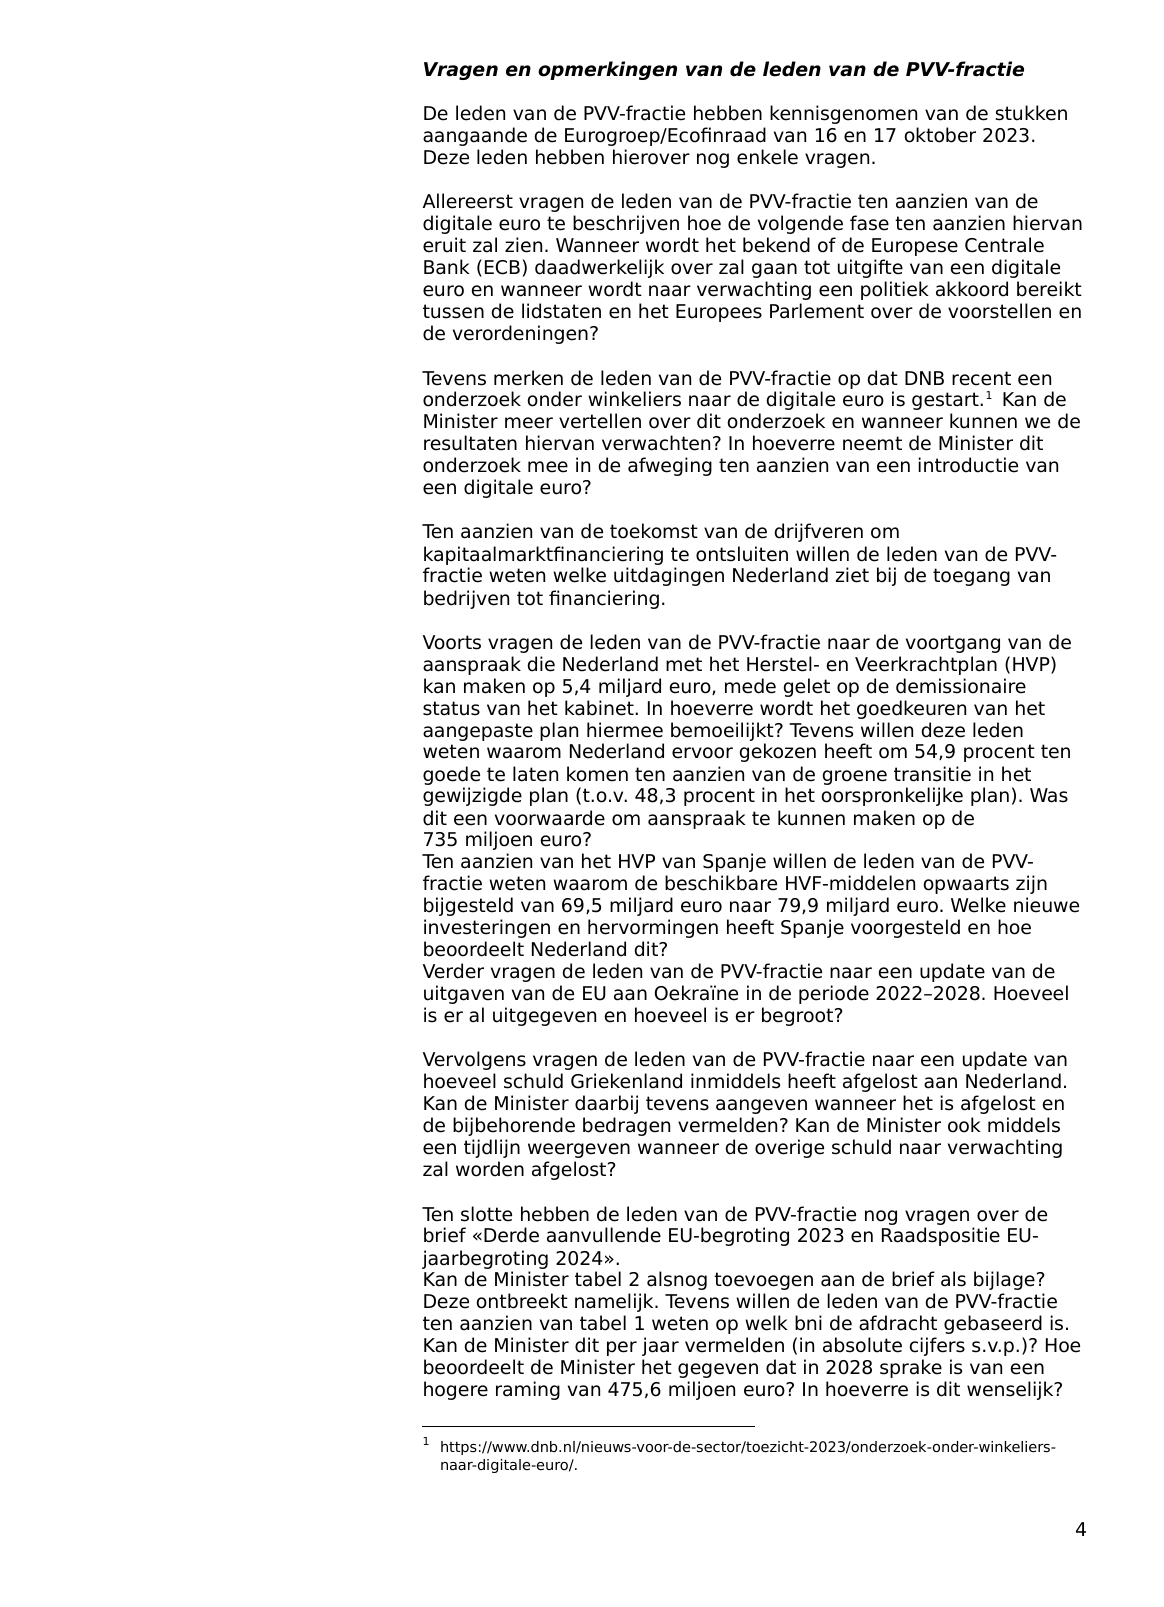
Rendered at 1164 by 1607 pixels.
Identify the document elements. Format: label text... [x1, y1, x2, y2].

text Allereerst vragen de leden van de PVV-fractie ten aanzien van de digitale euro te beschrijven hoe de volgende fase ten aanzien hiervan eruit zal zien. Wanneer wordt het bekend of de Europese Centrale Bank (ECB) daadwerkelijk over zal gaan tot uitgifte van een digitale euro en wanneer wordt naar verwachting een politiek akkoord bereikt tussen de lidstaten en het Europees Parlement over de voorstellen en de verordeningen? [422, 191, 1087, 345]
text Deze leden hebben hierover nog enkele vragen. [422, 147, 1087, 169]
text https://www.dnb.nl/nieuws-voor-de-sector/toezicht-2023/onderzoek-onder-winkeliers-naar-digitale-euro/. [422, 1435, 1087, 1474]
text Tevens merken de leden van de PVV-fractie op dat DNB recent een onderzoek onder winkeliers naar de digitale euro is gestart. Kan de Minister meer vertellen over dit onderzoek en wanneer kunnen we de resultaten hiervan verwachten? In hoeverre neemt de Minister dit onderzoek mee in de afweging ten aanzien van een introductie van een digitale euro? [422, 367, 1087, 499]
text Ten slotte hebben de leden van de PVV-fractie nog vragen over de brief «Derde aanvullende EU-begroting 2023 en Raadspositie EU-jaarbegroting 2024». [422, 1203, 1087, 1269]
text Voorts vragen de leden van de PVV-fractie naar de voortgang van de aanspraak die Nederland met het Herstel- en Veerkrachtplan (HVP) kan maken op 5,4 miljard euro, mede gelet op de demissionaire status van het kabinet. In hoeverre wordt het goedkeuren van het aangepaste plan hiermee bemoeilijkt? Tevens willen deze leden weten waarom Nederland ervoor gekozen heeft om 54,9 procent ten goede te laten komen ten aanzien van de groene transitie in het gewijzigde plan (t.o.v. 48,3 procent in het oorspronkelijke plan). Was dit een voorwaarde om aanspraak te kunnen maken op de 735 miljoen euro? [422, 632, 1087, 851]
text Ten aanzien van de toekomst van de drijfveren om kapitaalmarktfinanciering te ontsluiten willen de leden van de PVV-fractie weten welke uitdagingen Nederland ziet bij de toegang van bedrijven tot financiering. [422, 521, 1087, 609]
subtitle Vragen en opmerkingen van de leden van de PVV-fractie [422, 59, 1087, 81]
text Vervolgens vragen de leden van de PVV-fractie naar een update van hoeveel schuld Griekenland inmiddels heeft afgelost aan Nederland. Kan de Minister daarbij tevens aangeven wanneer het is afgelost en de bijbehorende bedragen vermelden? Kan de Minister ook middels een tijdlijn weergeven wanneer de overige schuld naar verwachting zal worden afgelost? [422, 1049, 1087, 1181]
text Verder vragen de leden van de PVV-fractie naar een update van de uitgaven van de EU aan Oekraïne in de periode 2022–2028. Hoeveel is er al uitgegeven en hoeveel is er begroot? [422, 961, 1087, 1027]
text Kan de Minister tabel 2 alsnog toevoegen aan de brief als bijlage? Deze ontbreekt namelijk. Tevens willen de leden van de PVV-fractie ten aanzien van tabel 1 weten op welk bni de afdracht gebaseerd is. Kan de Minister dit per jaar vermelden (in absolute cijfers s.v.p.)? Hoe beoordeelt de Minister het gegeven dat in 2028 sprake is van een hogere raming van 475,6 miljoen euro? In hoeverre is dit wenselijk? [422, 1269, 1087, 1401]
text Ten aanzien van het HVP van Spanje willen de leden van de PVV-fractie weten waarom de beschikbare HVF-middelen opwaarts zijn bijgesteld van 69,5 miljard euro naar 79,9 miljard euro. Welke nieuwe investeringen en hervormingen heeft Spanje voorgesteld en hoe beoordeelt Nederland dit? [422, 851, 1087, 961]
text De leden van de PVV-fractie hebben kennisgenomen van de stukken aangaande de Eurogroep/Ecofinraad van 16 en 17 oktober 2023. [422, 103, 1087, 147]
